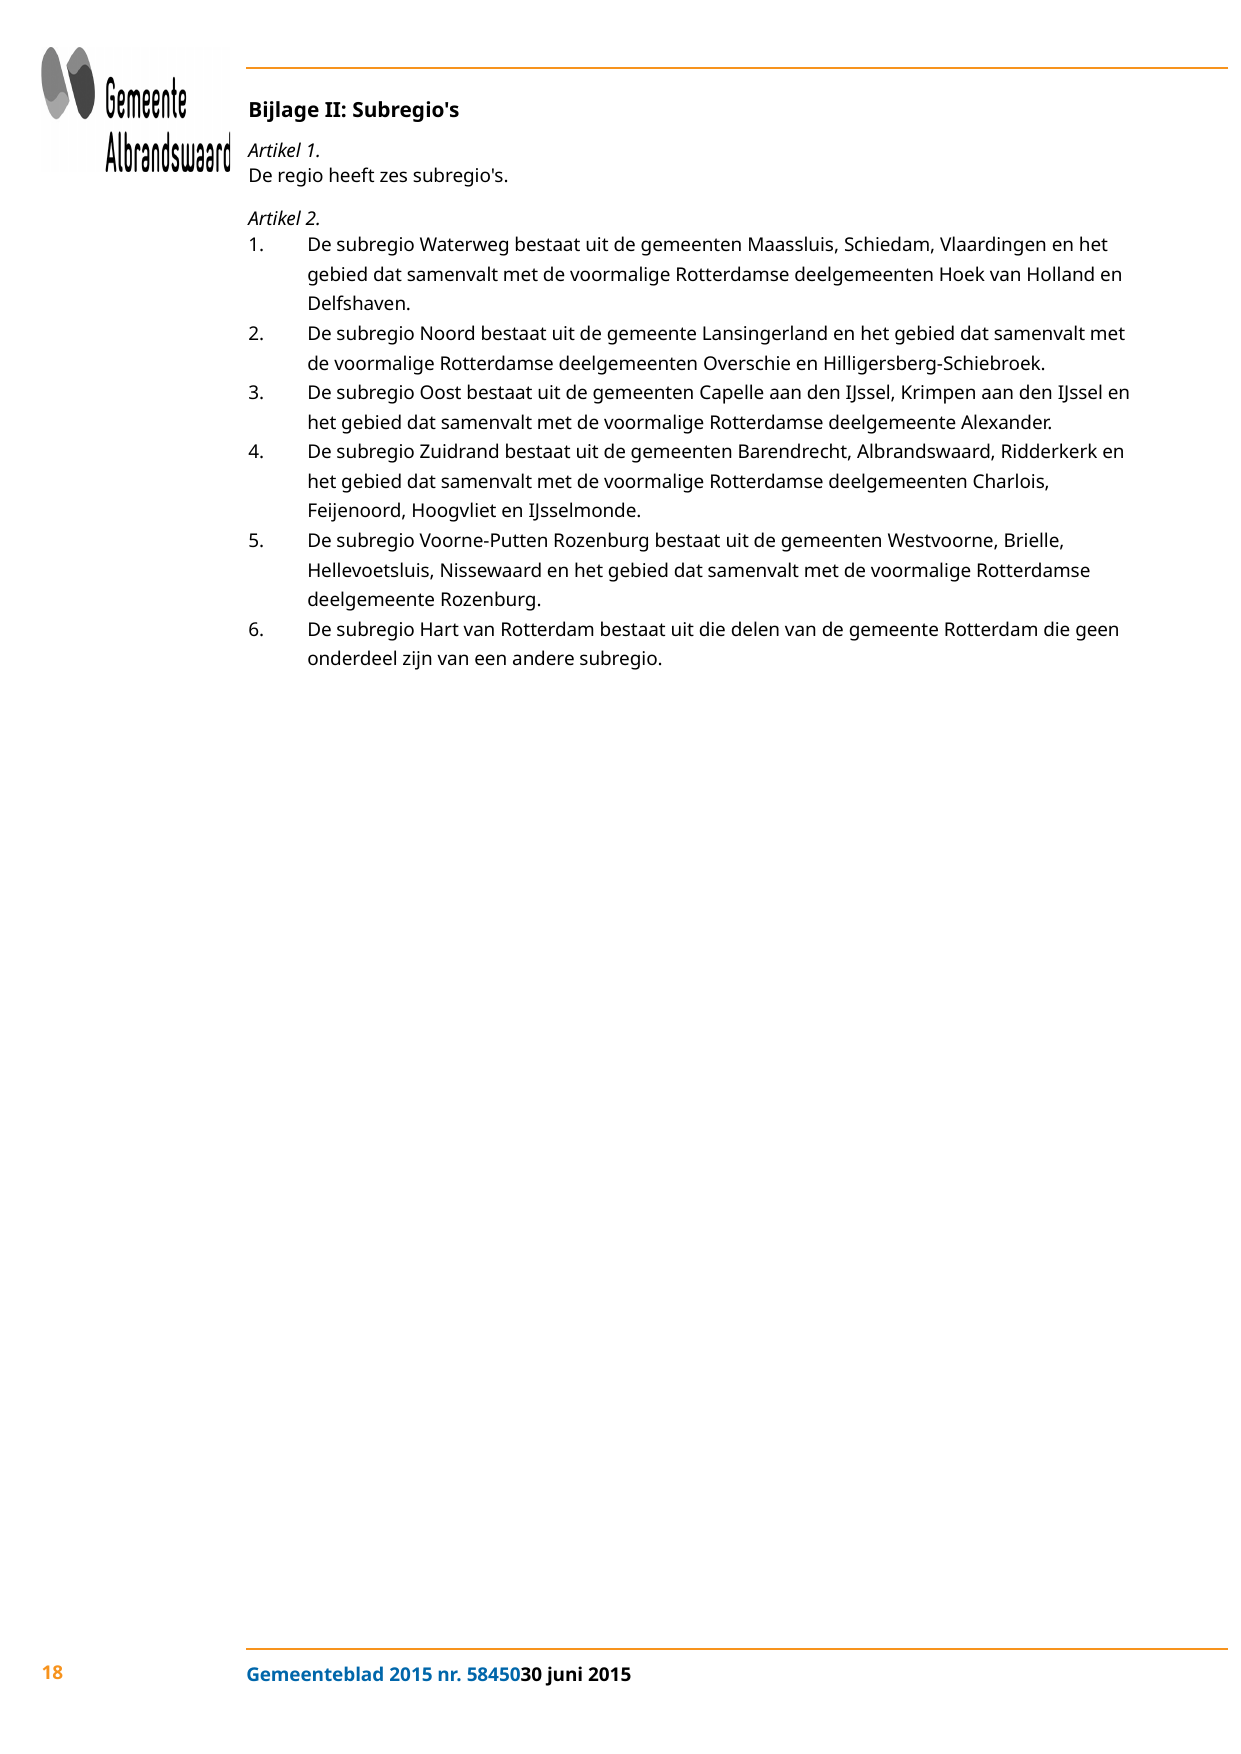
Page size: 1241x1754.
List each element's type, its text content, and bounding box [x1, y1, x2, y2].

text De regio heeft zes subregio's. [248, 162, 1152, 188]
list De subregio Hart van Rotterdam bestaat uit die delen van de gemeente Rotterdam die geen onderdeel zijn van een andere subregio. [248, 616, 1152, 671]
list De subregio Voorne-Putten Rozenburg bestaat uit de gemeenten Westvoorne, Brielle, Hellevoetsluis, Nissewaard en het gebied dat samenvalt met de voormalige Rotterdamse deelgemeente Rozenburg. [248, 527, 1152, 612]
list De subregio Waterweg bestaat uit de gemeenten Maassluis, Schiedam, Vlaardingen en het gebied dat samenvalt met de voormalige Rotterdamse deelgemeenten Hoek van Holland en Delfshaven. [248, 231, 1152, 316]
text Bijlage II: Subregio's [248, 95, 1152, 123]
list De subregio Oost bestaat uit de gemeenten Capelle aan den IJssel, Krimpen aan den IJssel en het gebied dat samenvalt met de voormalige Rotterdamse deelgemeente Alexander. [248, 379, 1152, 434]
list De subregio Zuidrand bestaat uit de gemeenten Barendrecht, Albrandswaard, Ridderkerk en het gebied dat samenvalt met de voormalige Rotterdamse deelgemeenten Charlois, Feijenoord, Hoogvliet en IJsselmonde. [248, 438, 1152, 523]
text Artikel 1. [248, 137, 1152, 162]
picture [41, 47, 231, 172]
list De subregio Noord bestaat uit de gemeente Lansingerland en het gebied dat samenvalt met de voormalige Rotterdamse deelgemeenten Overschie en Hilligersberg-Schiebroek. [248, 320, 1152, 375]
text Artikel 2. [248, 206, 1152, 231]
